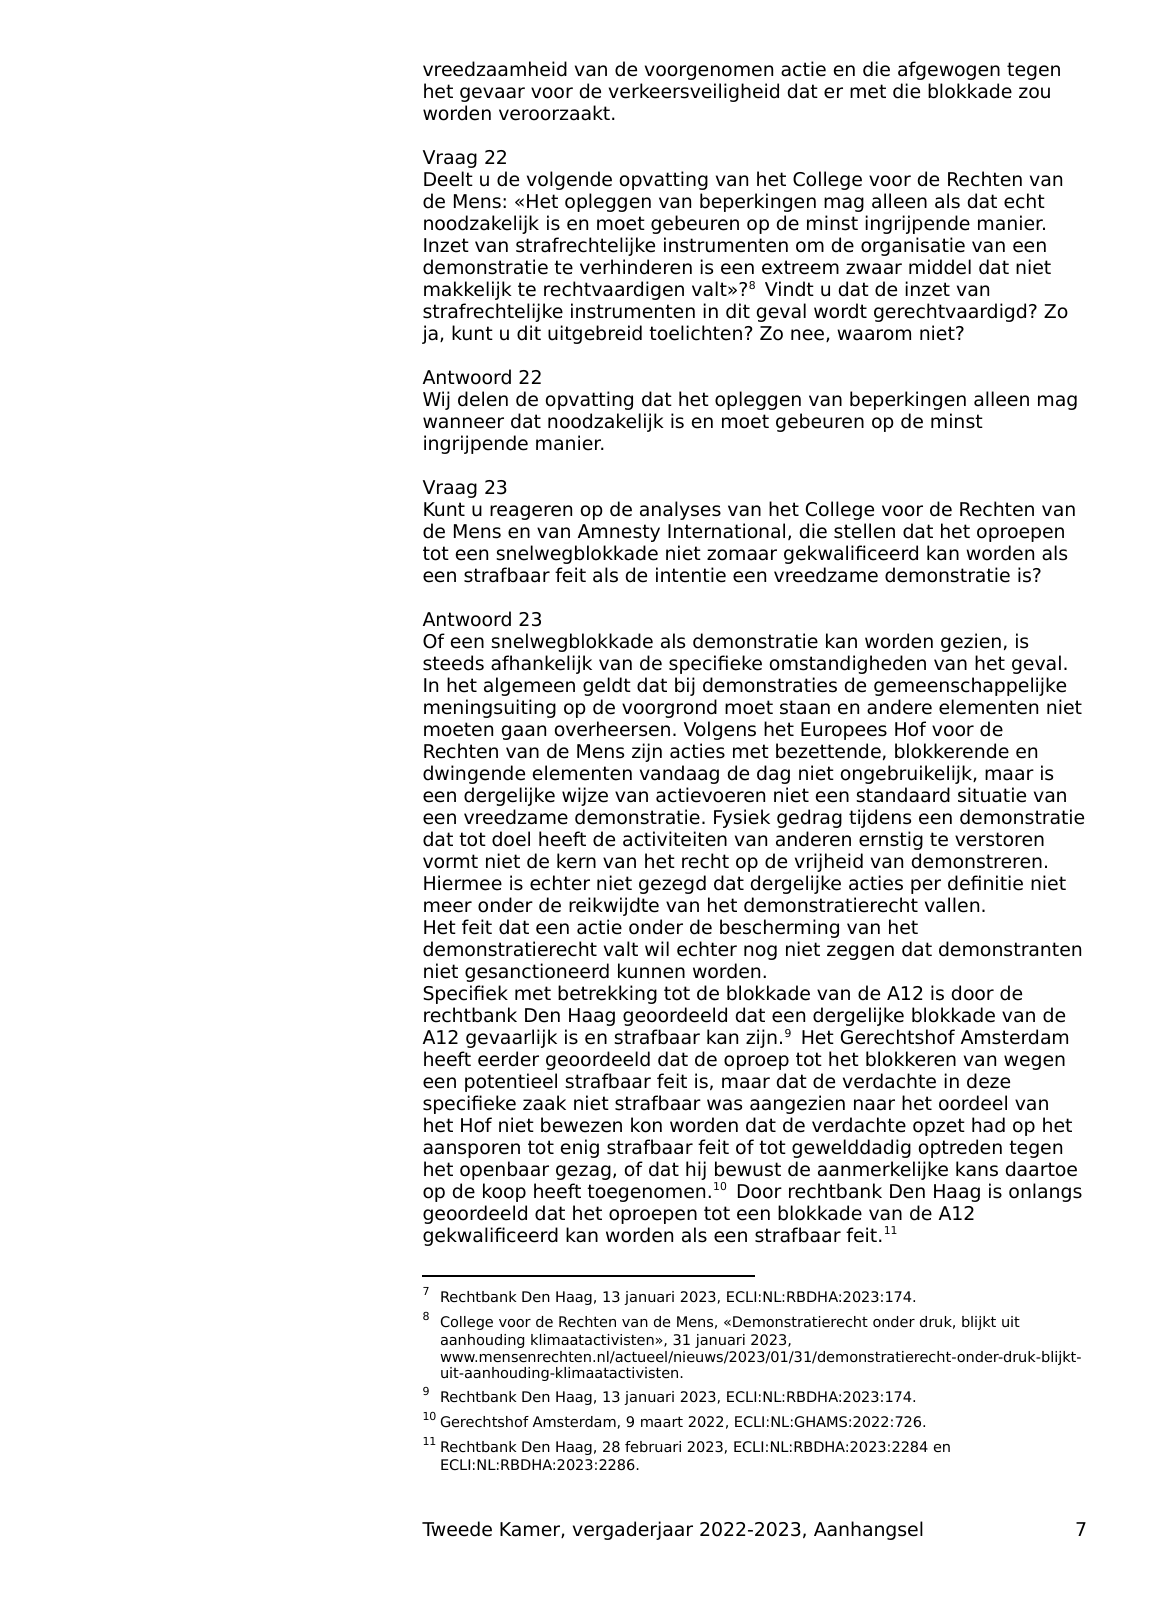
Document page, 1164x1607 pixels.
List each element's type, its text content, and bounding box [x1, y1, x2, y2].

text College voor de Rechten van de Mens, «Demonstratierecht onder druk, blijkt uit aanhouding klimaatactivisten», 31 januari 2023, www.mensenrechten.nl/actueel/nieuws/2023/01/31/demonstratierecht-onder-druk-blijkt-uit-aanhouding-klimaatactivisten. [422, 1310, 1087, 1382]
text Rechtbank Den Haag, 28 februari 2023, ECLI:NL:RBDHA:2023:2284 en ECLI:NL:RBDHA:2023:2286. [422, 1435, 1087, 1474]
text Wij delen de opvatting dat het opleggen van beperkingen alleen mag wanneer dat noodzakelijk is en moet gebeuren op de minst ingrijpende manier. [422, 389, 1087, 455]
text Of een snelwegblokkade als demonstratie kan worden gezien, is steeds afhankelijk van de specifieke omstandigheden van het geval. In het algemeen geldt dat bij demonstraties de gemeenschappelijke meningsuiting op de voorgrond moet staan en andere elementen niet moeten gaan overheersen. Volgens het Europees Hof voor de Rechten van de Mens zijn acties met bezettende, blokkerende en dwingende elementen vandaag de dag niet ongebruikelijk, maar is een dergelijke wijze van actievoeren niet een standaard situatie van een vreedzame demonstratie. Fysiek gedrag tijdens een demonstratie dat tot doel heeft de activiteiten van anderen ernstig te verstoren vormt niet de kern van het recht op de vrijheid van demonstreren. Hiermee is echter niet gezegd dat dergelijke acties per definitie niet meer onder de reikwijdte van het demonstratierecht vallen. [422, 631, 1087, 917]
text Specifiek met betrekking tot de blokkade van de A12 is door de rechtbank Den Haag geoordeeld dat een dergelijke blokkade van de A12 gevaarlijk is en strafbaar kan zijn. Het Gerechtshof Amsterdam heeft eerder geoordeeld dat de oproep tot het blokkeren van wegen een potentieel strafbaar feit is, maar dat de verdachte in deze specifieke zaak niet strafbaar was aangezien naar het oordeel van het Hof niet bewezen kon worden dat de verdachte opzet had op het aansporen tot enig strafbaar feit of tot gewelddadig optreden tegen het openbaar gezag, of dat hij bewust de aanmerkelijke kans daartoe op de koop heeft toegenomen. Door rechtbank Den Haag is onlangs geoordeeld dat het oproepen tot een blokkade van de A12 gekwalificeerd kan worden als een strafbaar feit. [422, 983, 1087, 1247]
text Rechtbank Den Haag, 13 januari 2023, ECLI:NL:RBDHA:2023:174. [422, 1385, 1087, 1407]
text Antwoord 22 [422, 367, 1087, 389]
text Rechtbank Den Haag, 13 januari 2023, ECLI:NL:RBDHA:2023:174. [422, 1285, 1087, 1307]
text Vraag 22 [422, 147, 1087, 169]
text Vraag 23 [422, 477, 1087, 499]
text Kunt u reageren op de analyses van het College voor de Rechten van de Mens en van Amnesty International, die stellen dat het oproepen tot een snelwegblokkade niet zomaar gekwalificeerd kan worden als een strafbaar feit als de intentie een vreedzame demonstratie is? [422, 499, 1087, 587]
text vreedzaamheid van de voorgenomen actie en die afgewogen tegen het gevaar voor de verkeersveiligheid dat er met die blokkade zou worden veroorzaakt. [422, 59, 1087, 125]
text Antwoord 23 [422, 609, 1087, 631]
text Deelt u de volgende opvatting van het College voor de Rechten van de Mens: «Het opleggen van beperkingen mag alleen als dat echt noodzakelijk is en moet gebeuren op de minst ingrijpende manier. Inzet van strafrechtelijke instrumenten om de organisatie van een demonstratie te verhinderen is een extreem zwaar middel dat niet makkelijk te rechtvaardigen valt»? Vindt u dat de inzet van strafrechtelijke instrumenten in dit geval wordt gerechtvaardigd? Zo ja, kunt u dit uitgebreid toelichten? Zo nee, waarom niet? [422, 169, 1087, 345]
text Het feit dat een actie onder de bescherming van het demonstratierecht valt wil echter nog niet zeggen dat demonstranten niet gesanctioneerd kunnen worden. [422, 917, 1087, 983]
text Gerechtshof Amsterdam, 9 maart 2022, ECLI:NL:GHAMS:2022:726. [422, 1410, 1087, 1432]
